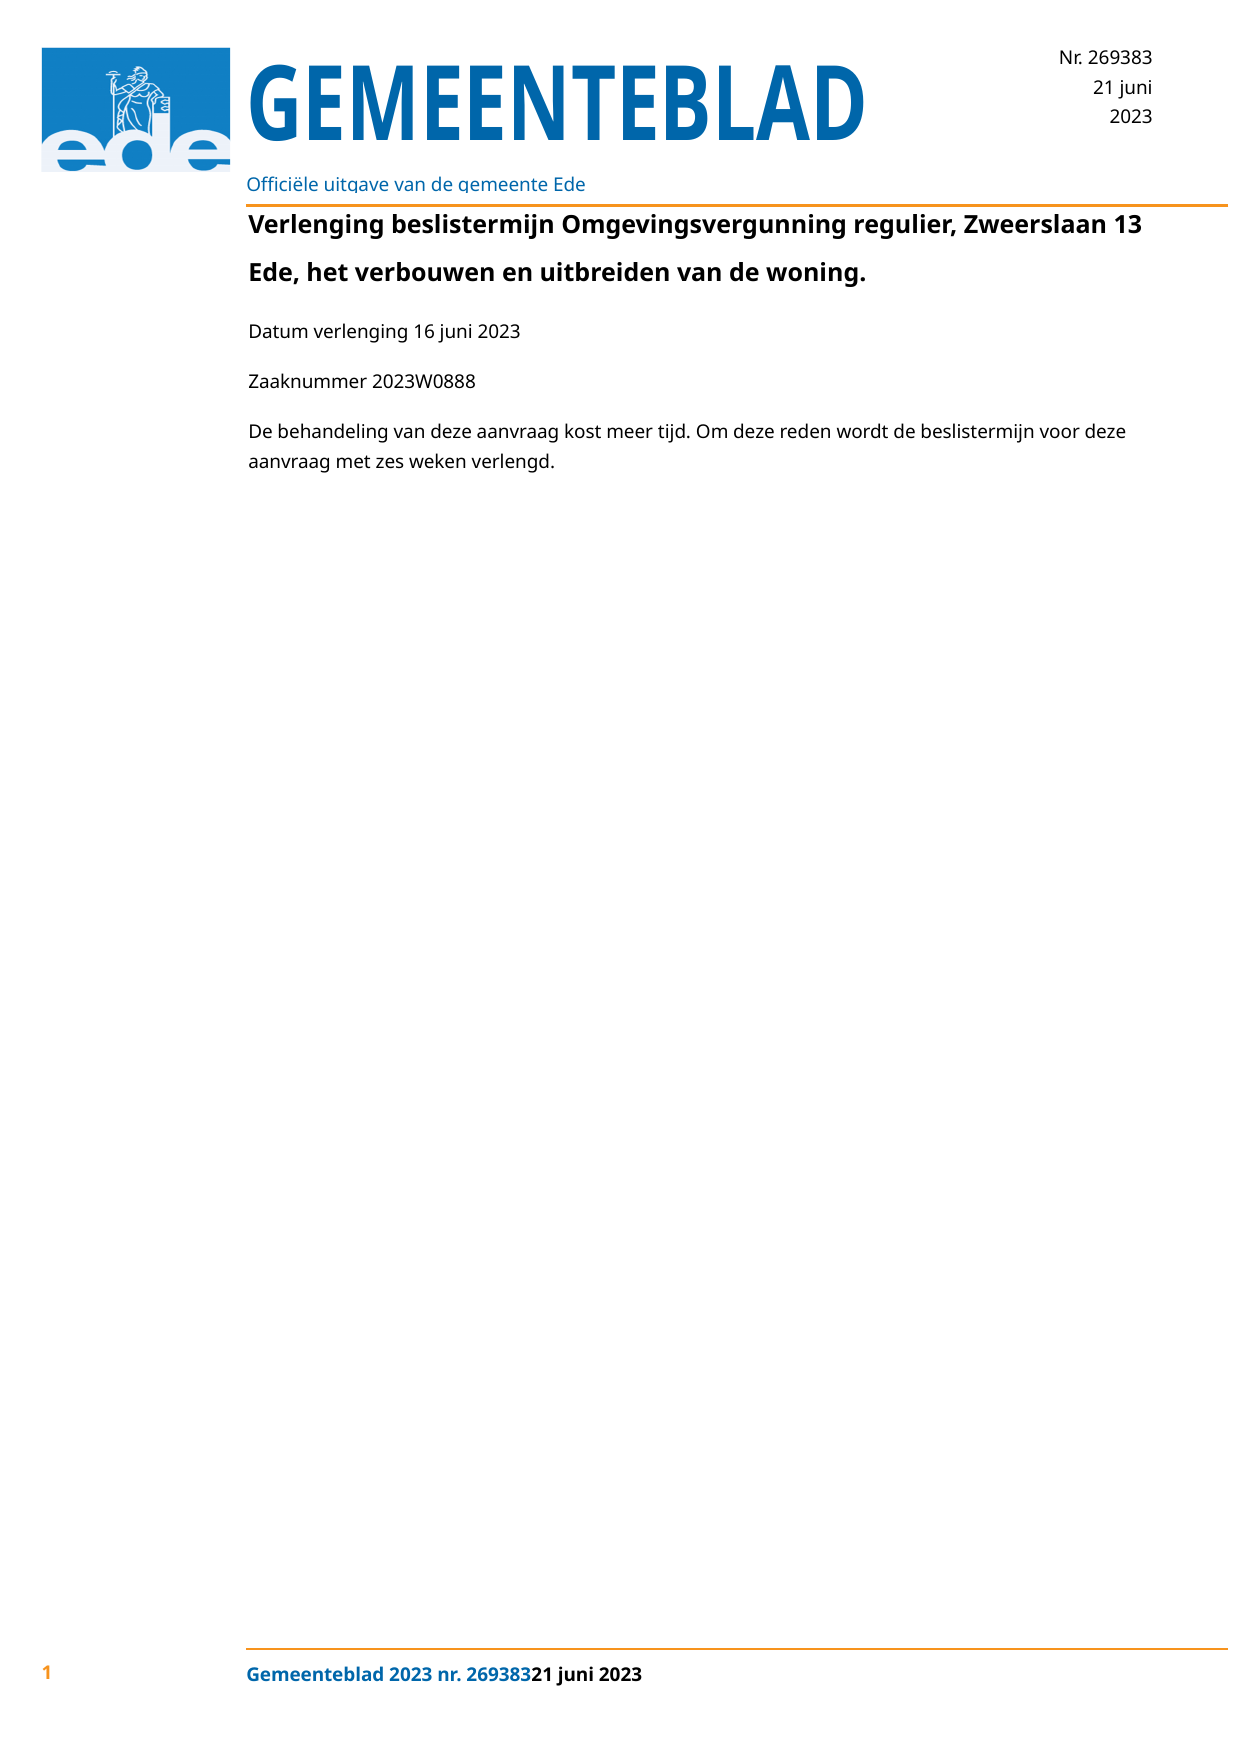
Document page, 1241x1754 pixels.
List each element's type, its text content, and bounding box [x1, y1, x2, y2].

text Zaaknummer 2023W0888 [248, 368, 1152, 394]
picture [41, 47, 231, 172]
text Datum verlenging 16 juni 2023 [248, 318, 1152, 344]
text Verlenging beslistermijn Omgevingsvergunning regulier, Zweerslaan 13 Ede, het verbouwen en uitbreiden van de woning. [248, 207, 1152, 288]
text De behandeling van deze aanvraag kost meer tijd. Om deze reden wordt de beslistermijn voor deze aanvraag met zes weken verlengd. [248, 419, 1152, 474]
